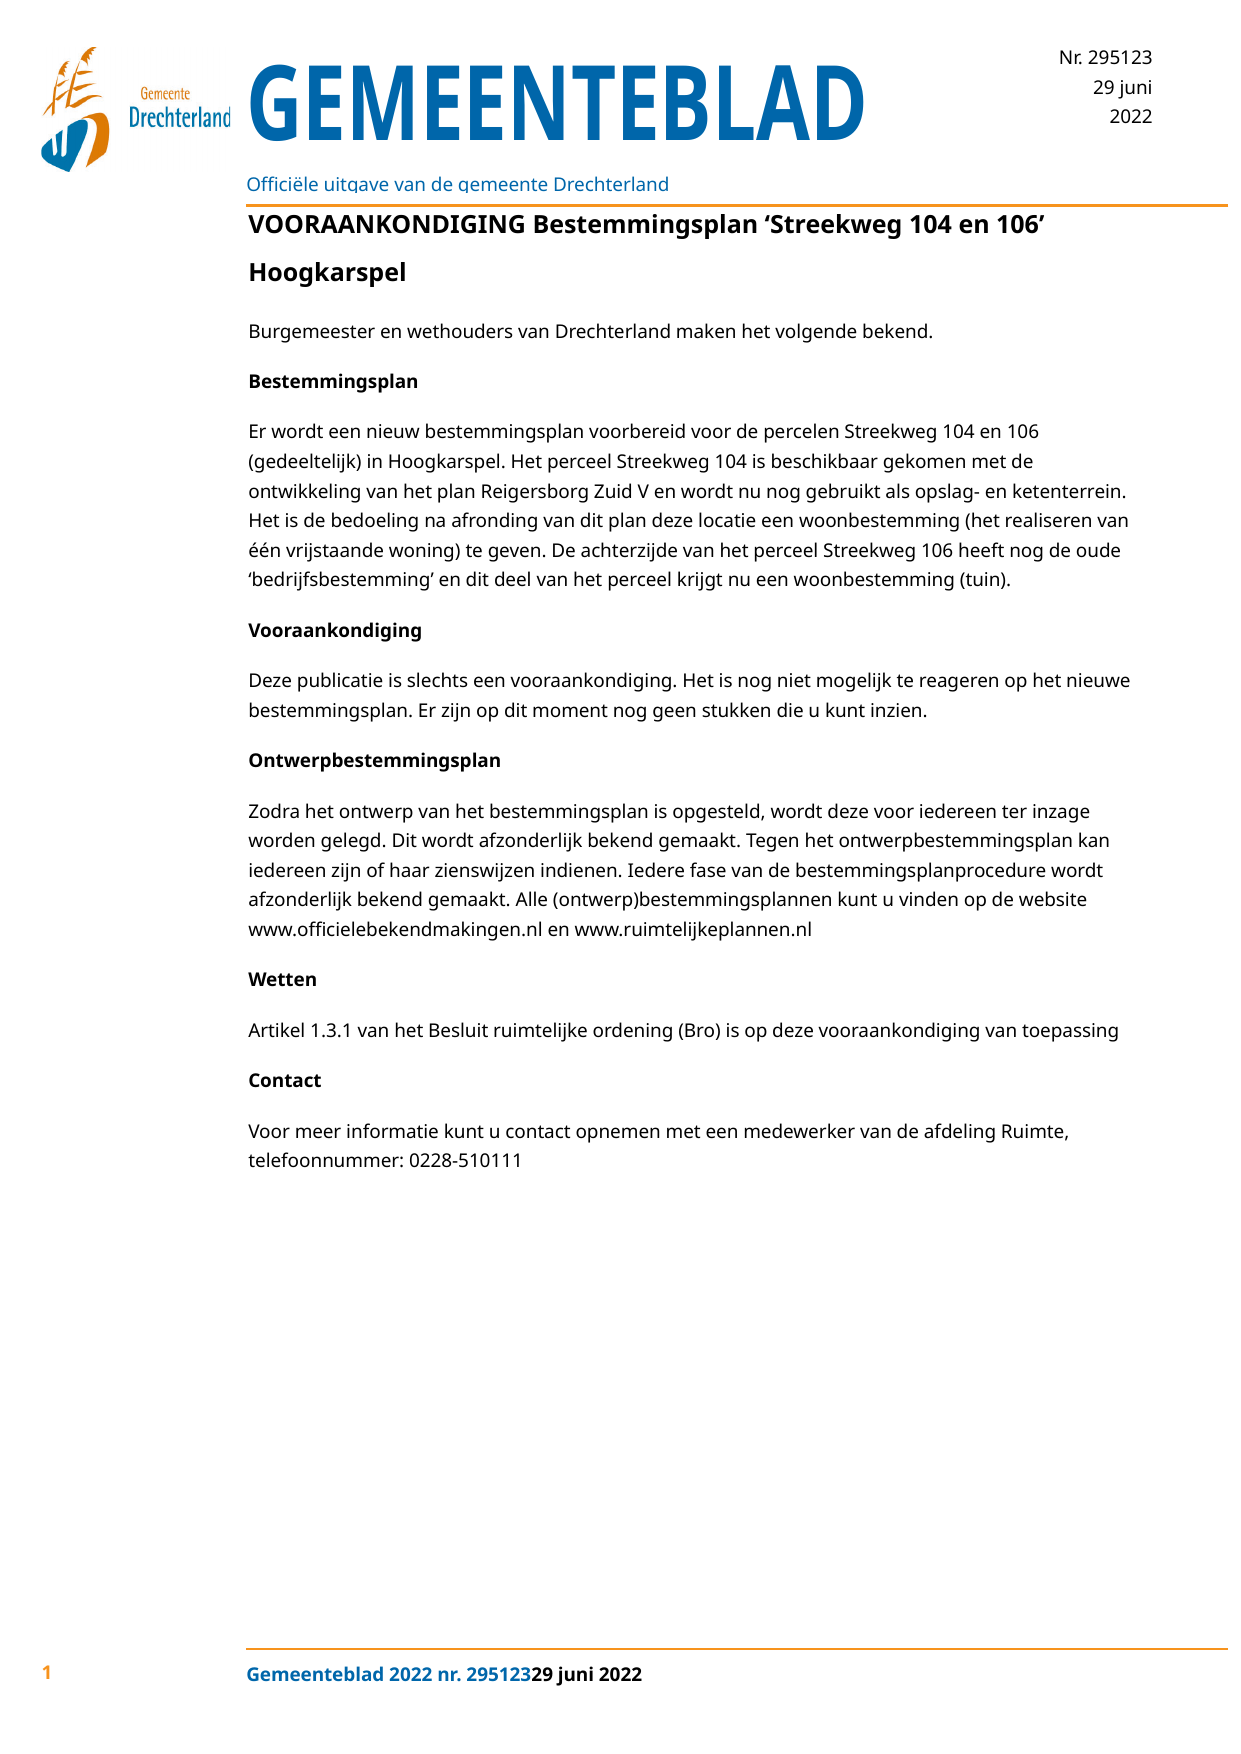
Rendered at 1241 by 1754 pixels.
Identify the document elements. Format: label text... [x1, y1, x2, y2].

text Bestemmingsplan [248, 368, 1152, 394]
text Voor meer informatie kunt u contact opnemen met een medewerker van de afdeling Ruimte, telefoonnummer: 0228-510111 [248, 1118, 1152, 1173]
picture [41, 47, 231, 172]
text Ontwerpbestemmingsplan [248, 747, 1152, 773]
text Artikel 1.3.1 van het Besluit ruimtelijke ordening (Bro) is op deze vooraankondiging van toepassing [248, 1017, 1152, 1043]
text Vooraankondiging [248, 617, 1152, 643]
text Contact [248, 1067, 1152, 1093]
text Zodra het ontwerp van het bestemmingsplan is opgesteld, wordt deze voor iedereen ter inzage worden gelegd. Dit wordt afzonderlijk bekend gemaakt. Tegen het ontwerpbestemmingsplan kan iedereen zijn of haar zienswijzen indienen. Iedere fase van de bestemmingsplanprocedure wordt afzonderlijk bekend gemaakt. Alle (ontwerp)bestemmingsplannen kunt u vinden op de website www.officielebekendmakingen.nl en www.ruimtelijkeplannen.nl [248, 798, 1152, 942]
text VOORAANKONDIGING Bestemmingsplan ‘Streekweg 104 en 106’ Hoogkarspel [248, 207, 1152, 288]
picture [226, 115, 231, 124]
text Burgemeester en wethouders van Drechterland maken het volgende bekend. [248, 318, 1152, 344]
picture [41, 158, 64, 172]
text Deze publicatie is slechts een vooraankondiging. Het is nog niet mogelijk te reageren op het nieuwe bestemmingsplan. Er zijn op dit moment nog geen stukken die u kunt inzien. [248, 667, 1152, 723]
text Er wordt een nieuw bestemmingsplan voorbereid voor de percelen Streekweg 104 en 106 (gedeeltelijk) in Hoogkarspel. Het perceel Streekweg 104 is beschikbaar gekomen met de ontwikkeling van het plan Reigersborg Zuid V en wordt nu nog gebruikt als opslag- en ketenterrein. Het is de bedoeling na afronding van dit plan deze locatie een woonbestemming (het realiseren van één vrijstaande woning) te geven. De achterzijde van het perceel Streekweg 106 heeft nog de oude ‘bedrijfsbestemming’ en dit deel van het perceel krijgt nu een woonbestemming (tuin). [248, 419, 1152, 592]
text Wetten [248, 967, 1152, 992]
